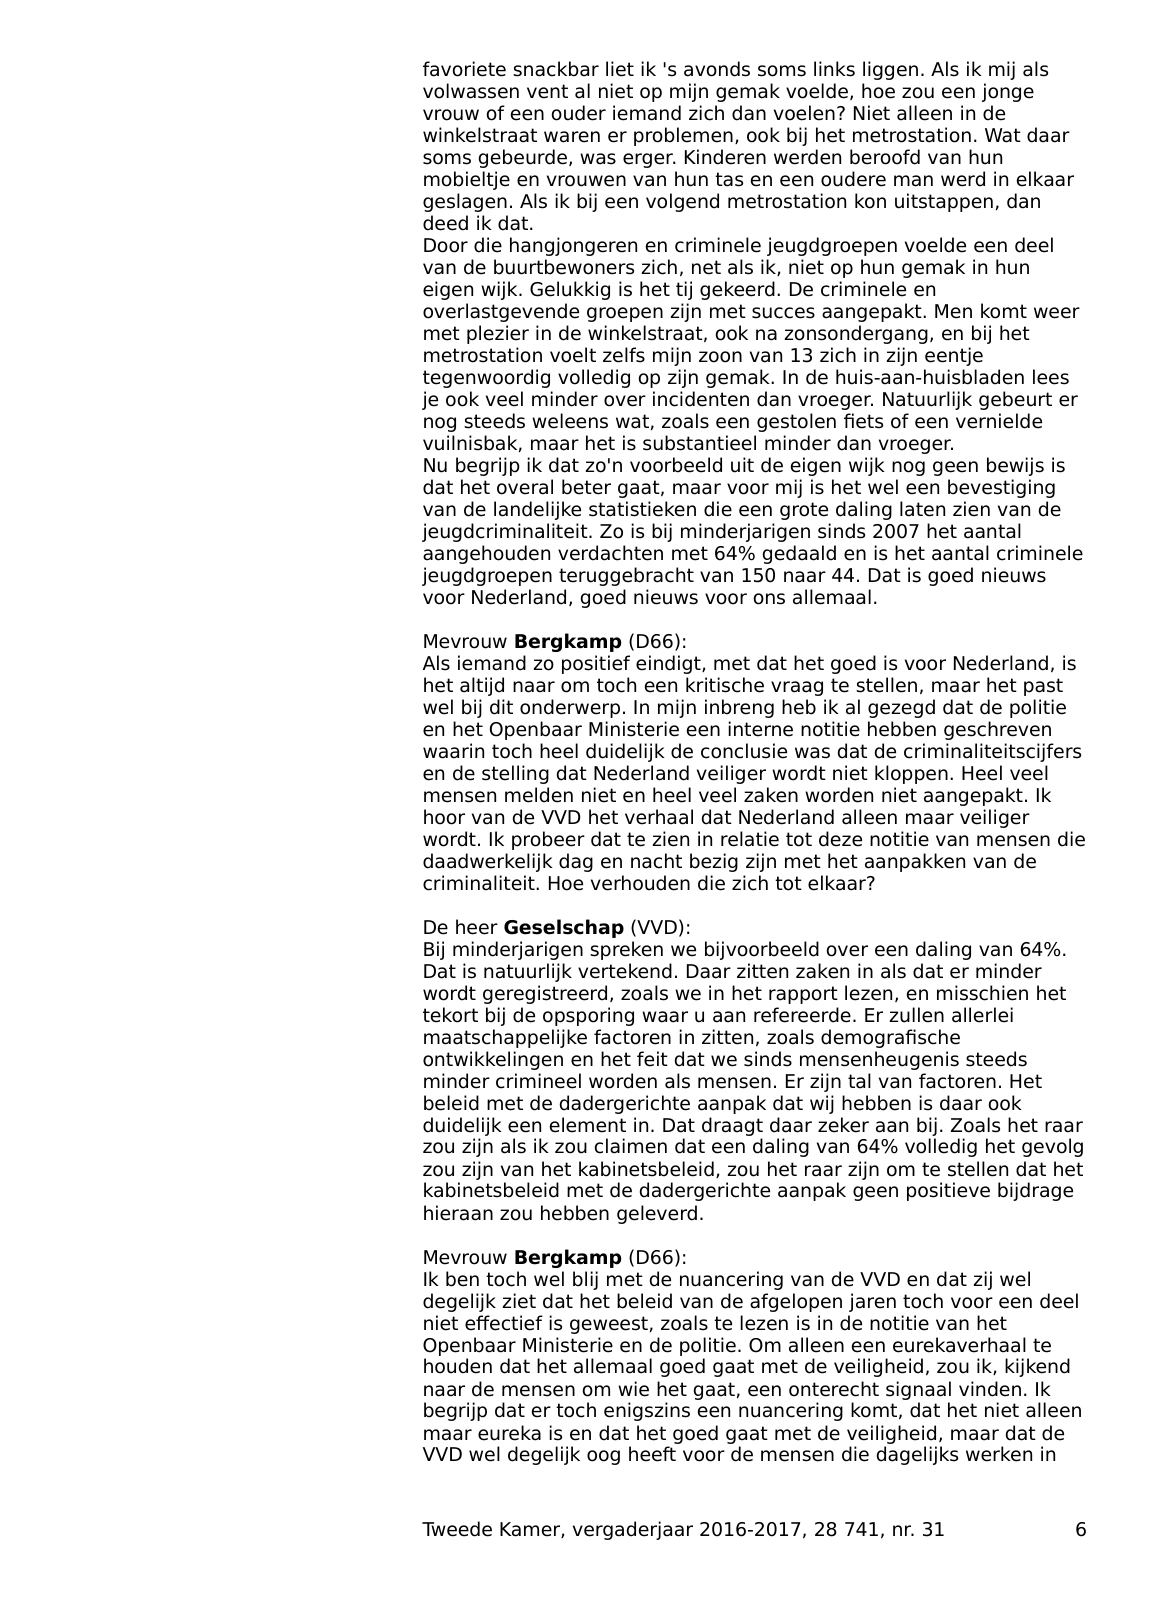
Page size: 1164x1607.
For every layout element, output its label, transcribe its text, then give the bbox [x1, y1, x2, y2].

text Door die hangjongeren en criminele jeugdgroepen voelde een deel van de buurtbewoners zich, net als ik, niet op hun gemak in hun eigen wijk. Gelukkig is het tij gekeerd. De criminele en overlastgevende groepen zijn met succes aangepakt. Men komt weer met plezier in de winkelstraat, ook na zonsondergang, en bij het metrostation voelt zelfs mijn zoon van 13 zich in zijn eentje tegenwoordig volledig op zijn gemak. In de huis-aan-huisbladen lees je ook veel minder over incidenten dan vroeger. Natuurlijk gebeurt er nog steeds weleens wat, zoals een gestolen fiets of een vernielde vuilnisbak, maar het is substantieel minder dan vroeger. [422, 235, 1087, 455]
text Mevrouw Bergkamp (D66): [422, 1247, 1087, 1268]
text Bij minderjarigen spreken we bijvoorbeeld over een daling van 64%. Dat is natuurlijk vertekend. Daar zitten zaken in als dat er minder wordt geregistreerd, zoals we in het rapport lezen, en misschien het tekort bij de opsporing waar u aan refereerde. Er zullen allerlei maatschappelijke factoren in zitten, zoals demografische ontwikkelingen en het feit dat we sinds mensenheugenis steeds minder crimineel worden als mensen. Er zijn tal van factoren. Het beleid met de dadergerichte aanpak dat wij hebben is daar ook duidelijk een element in. Dat draagt daar zeker aan bij. Zoals het raar zou zijn als ik zou claimen dat een daling van 64% volledig het gevolg zou zijn van het kabinetsbeleid, zou het raar zijn om te stellen dat het kabinetsbeleid met de dadergerichte aanpak geen positieve bijdrage hieraan zou hebben geleverd. [422, 939, 1087, 1224]
text favoriete snackbar liet ik 's avonds soms links liggen. Als ik mij als volwassen vent al niet op mijn gemak voelde, hoe zou een jonge vrouw of een ouder iemand zich dan voelen? Niet alleen in de winkelstraat waren er problemen, ook bij het metrostation. Wat daar soms gebeurde, was erger. Kinderen werden beroofd van hun mobieltje en vrouwen van hun tas en een oudere man werd in elkaar geslagen. Als ik bij een volgend metrostation kon uitstappen, dan deed ik dat. [422, 59, 1087, 235]
text Mevrouw Bergkamp (D66): [422, 631, 1087, 653]
text Nu begrijp ik dat zo'n voorbeeld uit de eigen wijk nog geen bewijs is dat het overal beter gaat, maar voor mij is het wel een bevestiging van de landelijke statistieken die een grote daling laten zien van de jeugdcriminaliteit. Zo is bij minderjarigen sinds 2007 het aantal aangehouden verdachten met 64% gedaald en is het aantal criminele jeugdgroepen teruggebracht van 150 naar 44. Dat is goed nieuws voor Nederland, goed nieuws voor ons allemaal. [422, 455, 1087, 608]
text Ik ben toch wel blij met de nuancering van de VVD en dat zij wel degelijk ziet dat het beleid van de afgelopen jaren toch voor een deel niet effectief is geweest, zoals te lezen is in de notitie van het Openbaar Ministerie en de politie. Om alleen een eurekaverhaal te houden dat het allemaal goed gaat met de veiligheid, zou ik, kijkend naar de mensen om wie het gaat, een onterecht signaal vinden. Ik begrijp dat er toch enigszins een nuancering komt, dat het niet alleen maar eureka is en dat het goed gaat met de veiligheid, maar dat de VVD wel degelijk oog heeft voor de mensen die dagelijks werken in [422, 1268, 1087, 1466]
text De heer Geselschap (VVD): [422, 917, 1087, 939]
text Als iemand zo positief eindigt, met dat het goed is voor Nederland, is het altijd naar om toch een kritische vraag te stellen, maar het past wel bij dit onderwerp. In mijn inbreng heb ik al gezegd dat de politie en het Openbaar Ministerie een interne notitie hebben geschreven waarin toch heel duidelijk de conclusie was dat de criminaliteitscijfers en de stelling dat Nederland veiliger wordt niet kloppen. Heel veel mensen melden niet en heel veel zaken worden niet aangepakt. Ik hoor van de VVD het verhaal dat Nederland alleen maar veiliger wordt. Ik probeer dat te zien in relatie tot deze notitie van mensen die daadwerkelijk dag en nacht bezig zijn met het aanpakken van de criminaliteit. Hoe verhouden die zich tot elkaar? [422, 653, 1087, 894]
